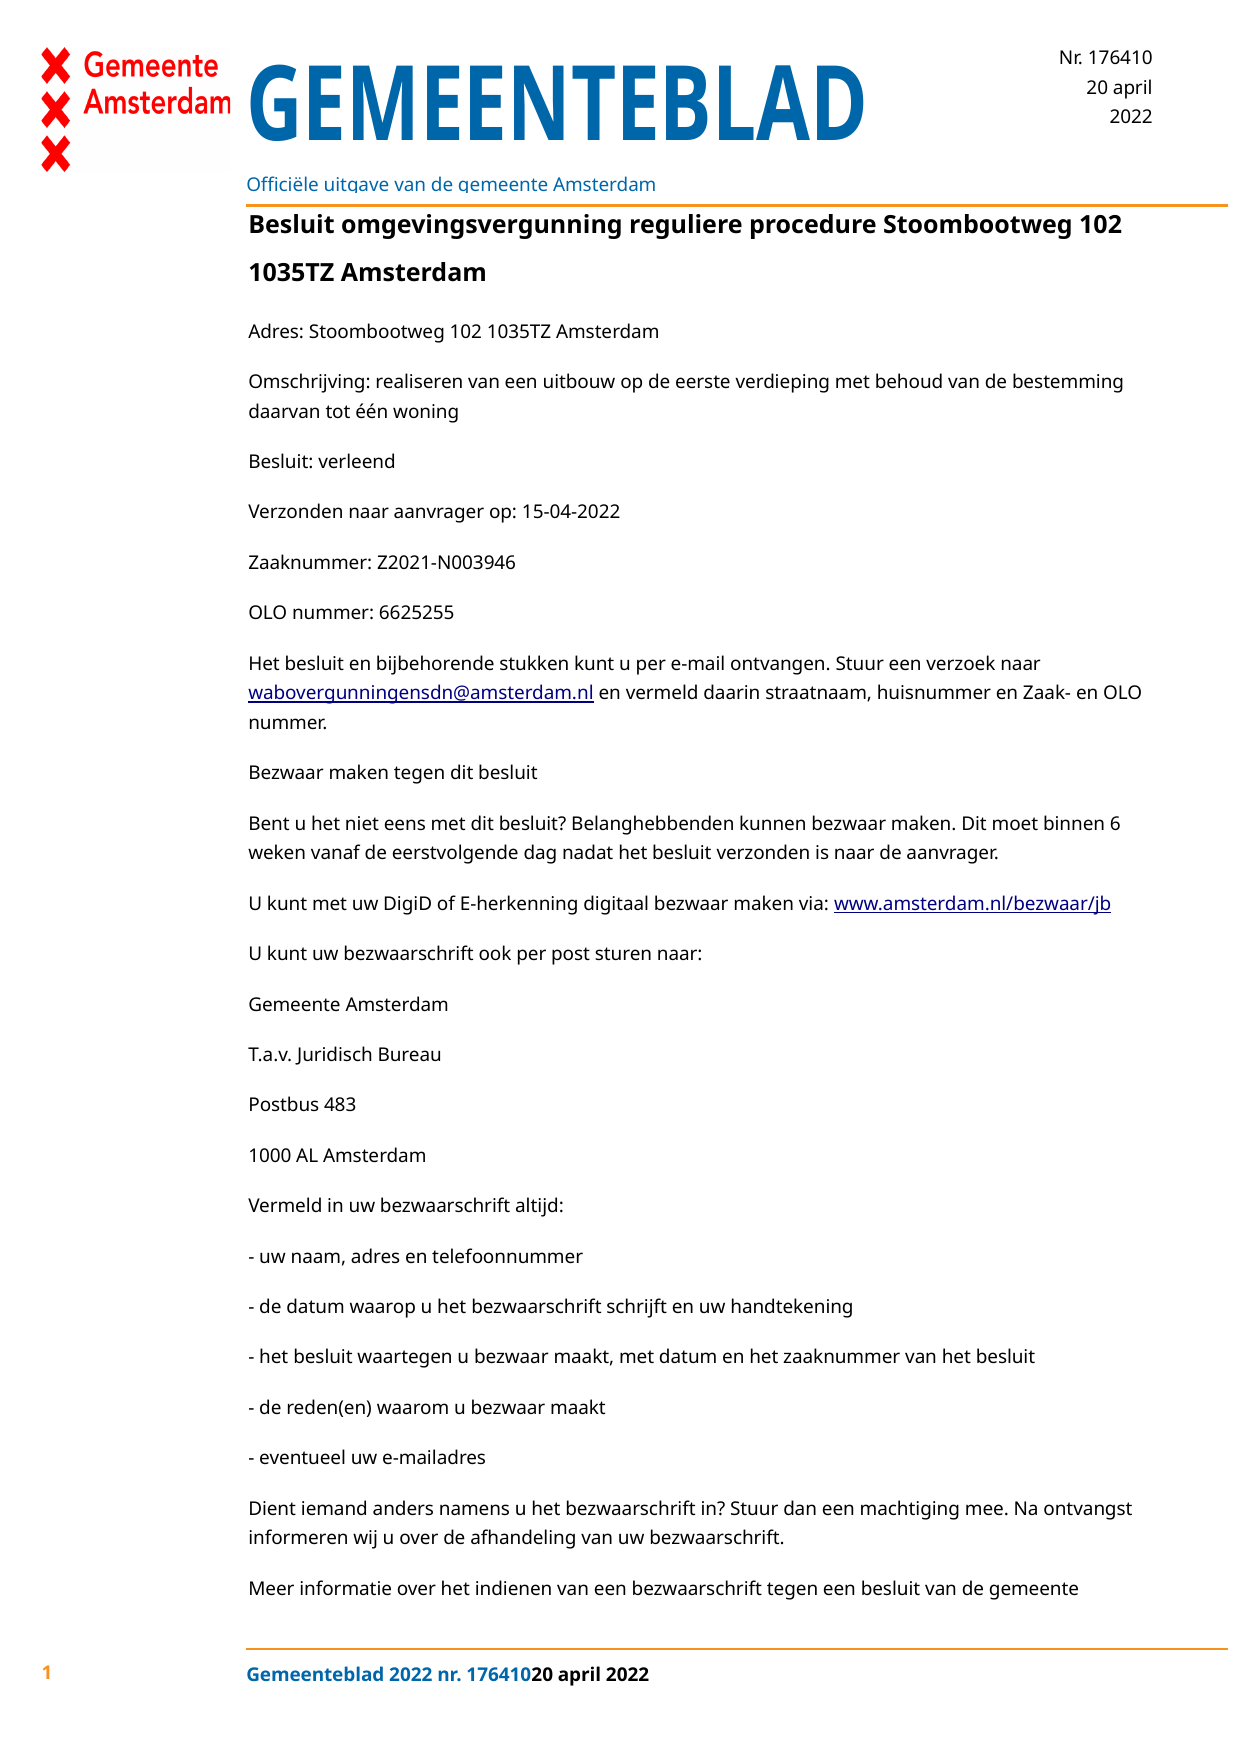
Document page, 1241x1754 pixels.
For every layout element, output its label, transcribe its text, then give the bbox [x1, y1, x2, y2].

text Verzonden naar aanvrager op: 15-04-2022 [248, 499, 1152, 524]
text - de datum waarop u het bezwaarschrift schrijft en uw handtekening [248, 1293, 1152, 1319]
text Bent u het niet eens met dit besluit? Belanghebbenden kunnen bezwaar maken. Dit moet binnen 6 weken vanaf de eerstvolgende dag nadat het besluit verzonden is naar de aanvrager. [248, 810, 1152, 865]
text T.a.v. Juridisch Bureau [248, 1041, 1152, 1067]
text Postbus 483 [248, 1092, 1152, 1117]
text OLO nummer: 6625255 [248, 599, 1152, 625]
text Dient iemand anders namens u het bezwaarschrift in? Stuur dan een machtiging mee. Na ontvangst informeren wij u over de afhandeling van uw bezwaarschrift. [248, 1495, 1152, 1550]
text Meer informatie over het indienen van een bezwaarschrift tegen een besluit van de gemeente [248, 1575, 1152, 1601]
text - het besluit waartegen u bezwaar maakt, met datum en het zaaknummer van het besluit [248, 1344, 1152, 1369]
text U kunt met uw DigiD of E-herkenning digitaal bezwaar maken via: www.amsterdam.nl/bezwaar/jb [248, 890, 1152, 916]
text - eventueel uw e-mailadres [248, 1444, 1152, 1470]
text Omschrijving: realiseren van een uitbouw op de eerste verdieping met behoud van de bestemming daarvan tot één woning [248, 368, 1152, 424]
text U kunt uw bezwaarschrift ook per post sturen naar: [248, 940, 1152, 966]
text Adres: Stoombootweg 102 1035TZ Amsterdam [248, 318, 1152, 344]
text Zaaknummer: Z2021-N003946 [248, 549, 1152, 575]
text Bezwaar maken tegen dit besluit [248, 759, 1152, 785]
text Gemeente Amsterdam [248, 991, 1152, 1017]
text - uw naam, adres en telefoonnummer [248, 1243, 1152, 1269]
text Vermeld in uw bezwaarschrift altijd: [248, 1192, 1152, 1218]
text 1000 AL Amsterdam [248, 1142, 1152, 1168]
text Besluit omgevingsvergunning reguliere procedure Stoombootweg 102 1035TZ Amsterdam [248, 207, 1152, 288]
picture [41, 47, 231, 172]
text Het besluit en bijbehorende stukken kunt u per e-mail ontvangen. Stuur een verzoek naar wabovergunningensdn@amsterdam.nl en vermeld daarin straatnaam, huisnummer en Zaak- en OLO nummer. [248, 650, 1152, 735]
text Besluit: verleend [248, 448, 1152, 474]
text - de reden(en) waarom u bezwaar maakt [248, 1394, 1152, 1420]
